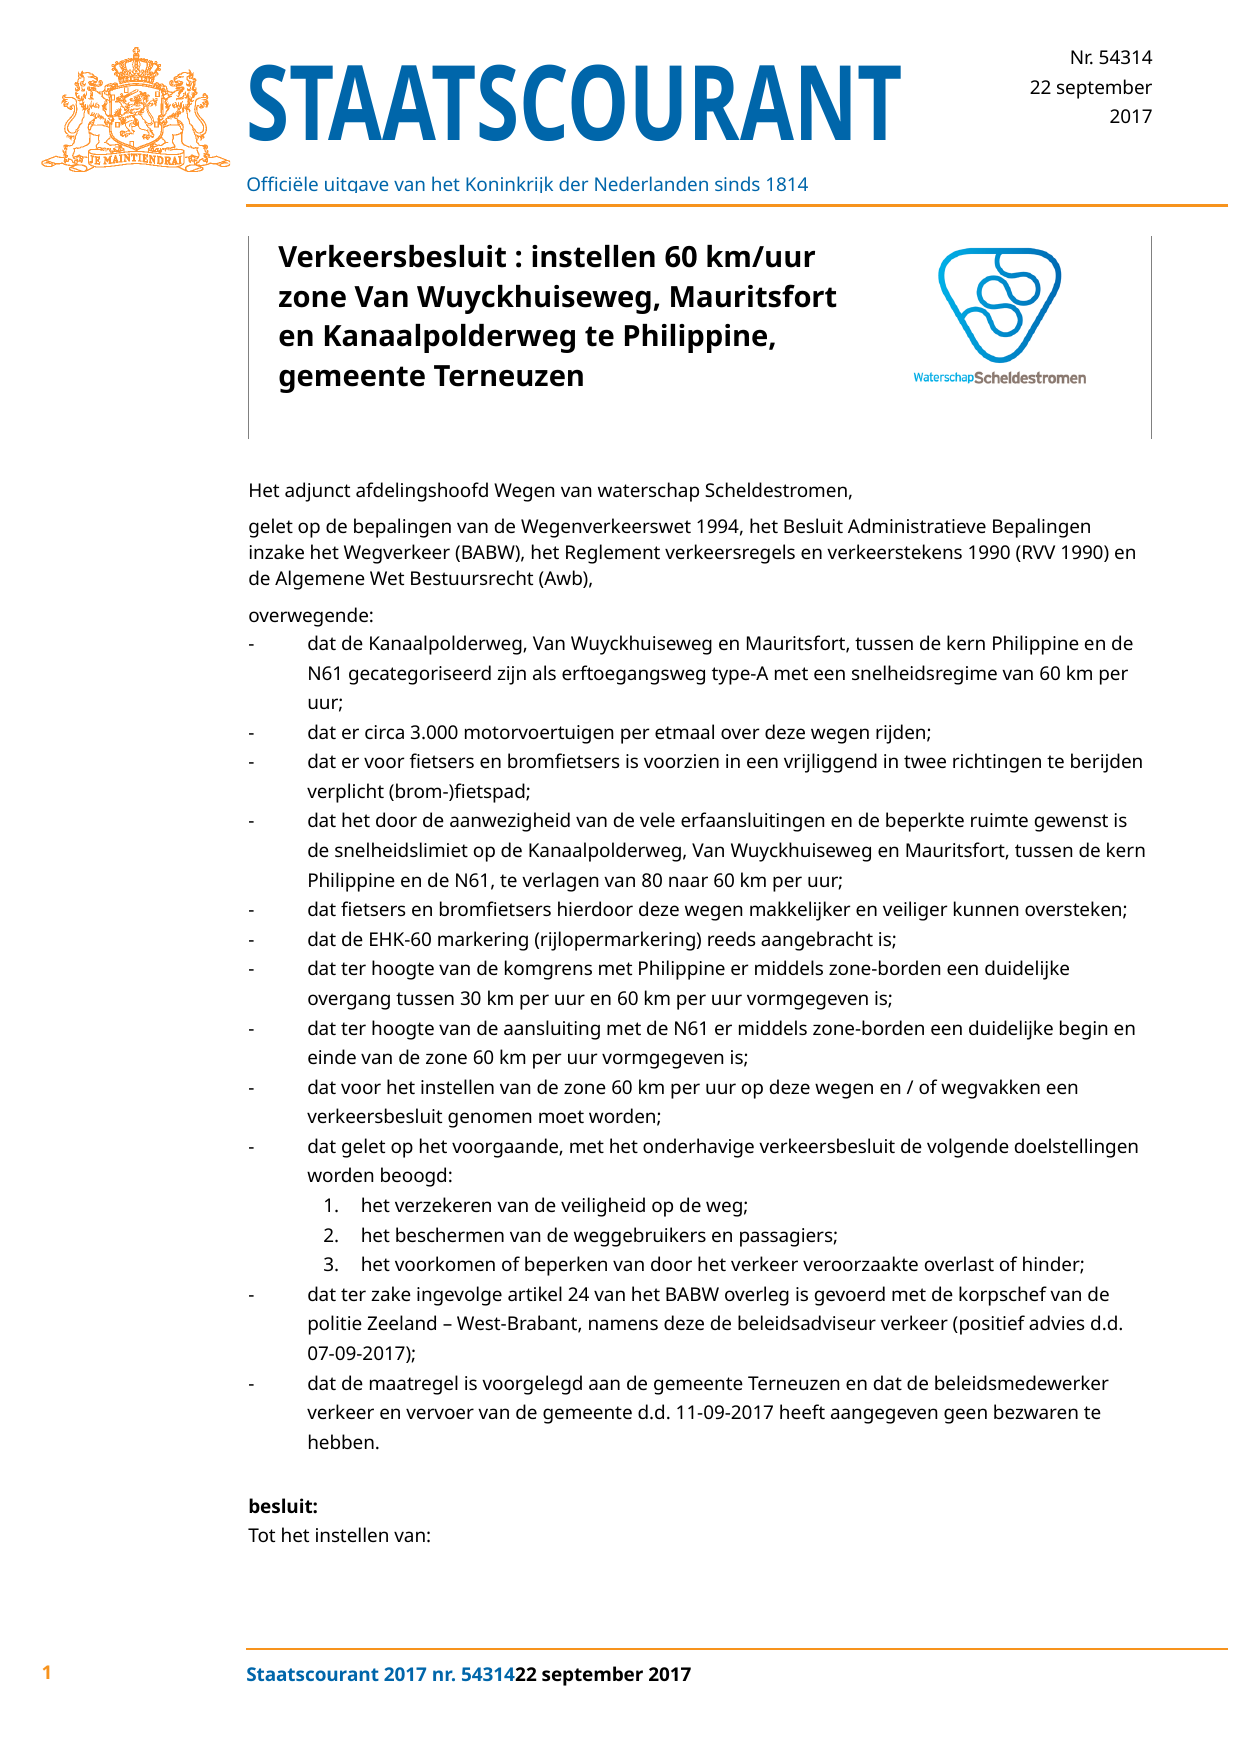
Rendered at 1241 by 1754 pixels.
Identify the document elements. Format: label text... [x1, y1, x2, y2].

table_header [850, 414, 1151, 439]
text besluit: [248, 1493, 1152, 1518]
list dat het door de aanwezigheid van de vele erfaansluitingen en de beperkte ruimte gewenst is de snelheidslimiet op de Kanaalpolderweg, Van Wuyckhuiseweg en Mauritsfort, tussen de kern Philippine en de N61, te verlagen van 80 naar 60 km per uur; [248, 808, 1152, 892]
list dat de Kanaalpolderweg, Van Wuyckhuiseweg en Mauritsfort, tussen de kern Philippine en de N61 gecategoriseerd zijn als erftoegangsweg type-A met een snelheidsregime van 60 km per uur; [248, 630, 1152, 715]
list dat de maatregel is voorgelegd aan de gemeente Terneuzen en dat de beleidsmedewerker verkeer en vervoer van de gemeente d.d. 11-09-2017 heeft aangegeven geen bezwaren te hebben. [248, 1370, 1152, 1454]
list dat er circa 3.000 motorvoertuigen per etmaal over deze wegen rijden; [248, 719, 1152, 744]
list het voorkomen of beperken van door het verkeer veroorzaakte overlast of hinder; [323, 1251, 1152, 1277]
list dat er voor fietsers en bromfietsers is voorzien in een vrijliggend in twee richtingen te berijden verplicht (brom-)fietspad; [248, 748, 1152, 804]
list dat ter zake ingevolge artikel 24 van het BABW overleg is gevoerd met de korpschef van de politie Zeeland – West-Brabant, namens deze de beleidsadviseur verkeer (positief advies d.d. 07-09-2017); [248, 1281, 1152, 1366]
text gelet op de bepalingen van de Wegenverkeerswet 1994, het Besluit Administratieve Bepalingen inzake het Wegverkeer (BABW), het Reglement verkeersregels en verkeerstekens 1990 (RVV 1990) en de Algemene Wet Bestuursrecht (Awb), [248, 514, 1152, 591]
picture [903, 236, 1098, 414]
text overwegende: [248, 602, 1152, 627]
list dat ter hoogte van de komgrens met Philippine er middels zone-borden een duidelijke overgang tussen 30 km per uur en 60 km per uur vormgegeven is; [248, 956, 1152, 1011]
list dat ter hoogte van de aansluiting met de N61 er middels zone-borden een duidelijke begin en einde van de zone 60 km per uur vormgegeven is; [248, 1015, 1152, 1070]
list het beschermen van de weggebruikers en passagiers; [323, 1222, 1152, 1247]
list dat voor het instellen van de zone 60 km per uur op deze wegen en / of wegvakken een verkeersbesluit genomen moet worden; [248, 1074, 1152, 1129]
table_header [850, 236, 903, 413]
table_header Verkeersbesluit : instellen 60 km/uur zone Van Wuyckhuiseweg, Mauritsfort en Kanaalpolderweg te Philippine, gemeente Terneuzen [249, 236, 850, 439]
list dat fietsers en bromfietsers hierdoor deze wegen makkelijker en veiliger kunnen oversteken; [248, 896, 1152, 922]
list dat de EHK-60 markering (rijlopermarkering) reeds aangebracht is; [248, 926, 1152, 952]
list dat gelet op het voorgaande, met het onderhavige verkeersbesluit de volgende doelstellingen worden beoogd: [248, 1133, 1152, 1188]
text Tot het instellen van: [248, 1522, 1152, 1548]
list het verzekeren van de veiligheid op de weg; [323, 1192, 1152, 1218]
picture [41, 47, 231, 172]
table_header [1098, 236, 1151, 413]
text Het adjunct afdelingshoofd Wegen van waterschap Scheldestromen, [248, 477, 1152, 503]
